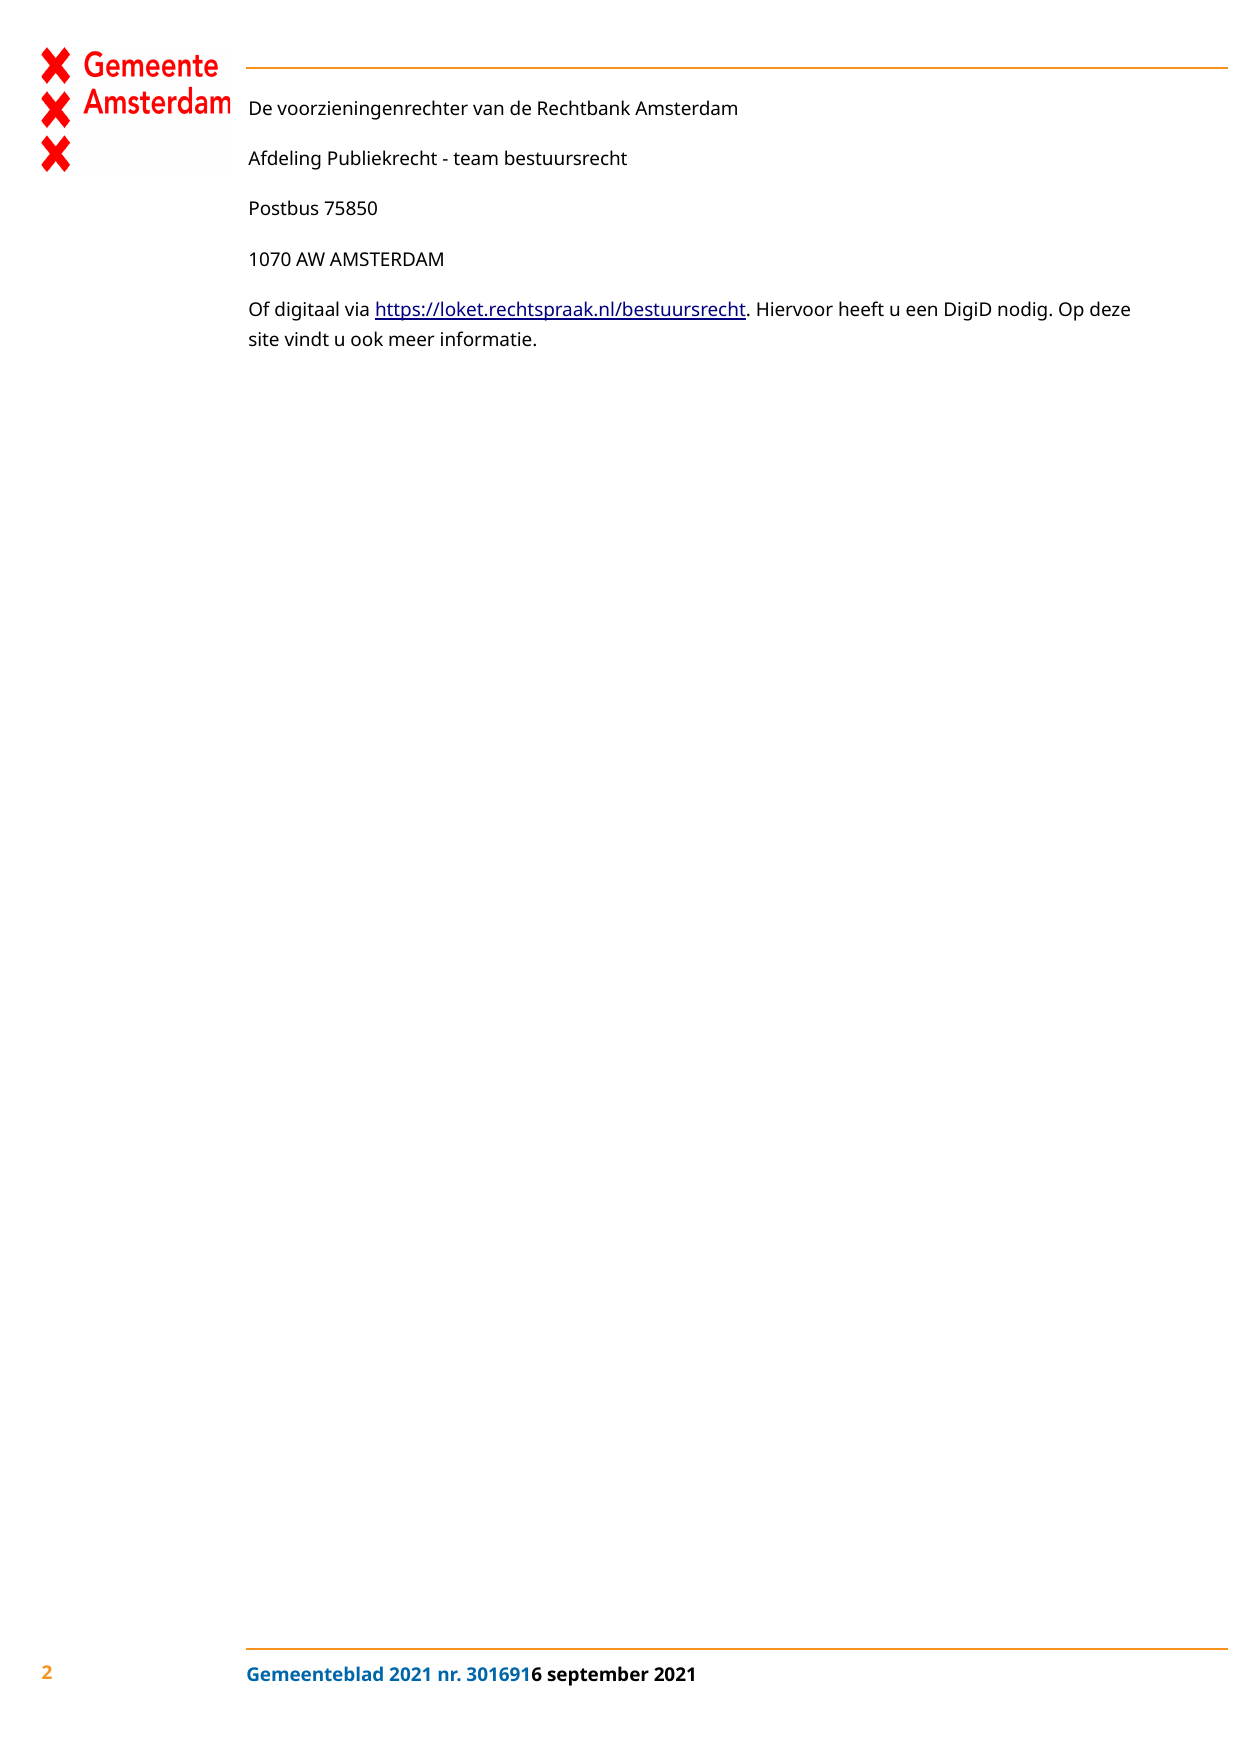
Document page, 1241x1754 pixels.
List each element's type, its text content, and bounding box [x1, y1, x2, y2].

text Afdeling Publiekrecht - team bestuursrecht [248, 145, 1152, 171]
text Of digitaal via https://loket.rechtspraak.nl/bestuursrecht. Hiervoor heeft u een DigiD nodig. Op deze site vindt u ook meer informatie. [248, 296, 1152, 352]
text De voorzieningenrechter van de Rechtbank Amsterdam [248, 95, 1152, 121]
picture [41, 47, 231, 172]
text Postbus 75850 [248, 196, 1152, 221]
text 1070 AW AMSTERDAM [248, 246, 1152, 272]
